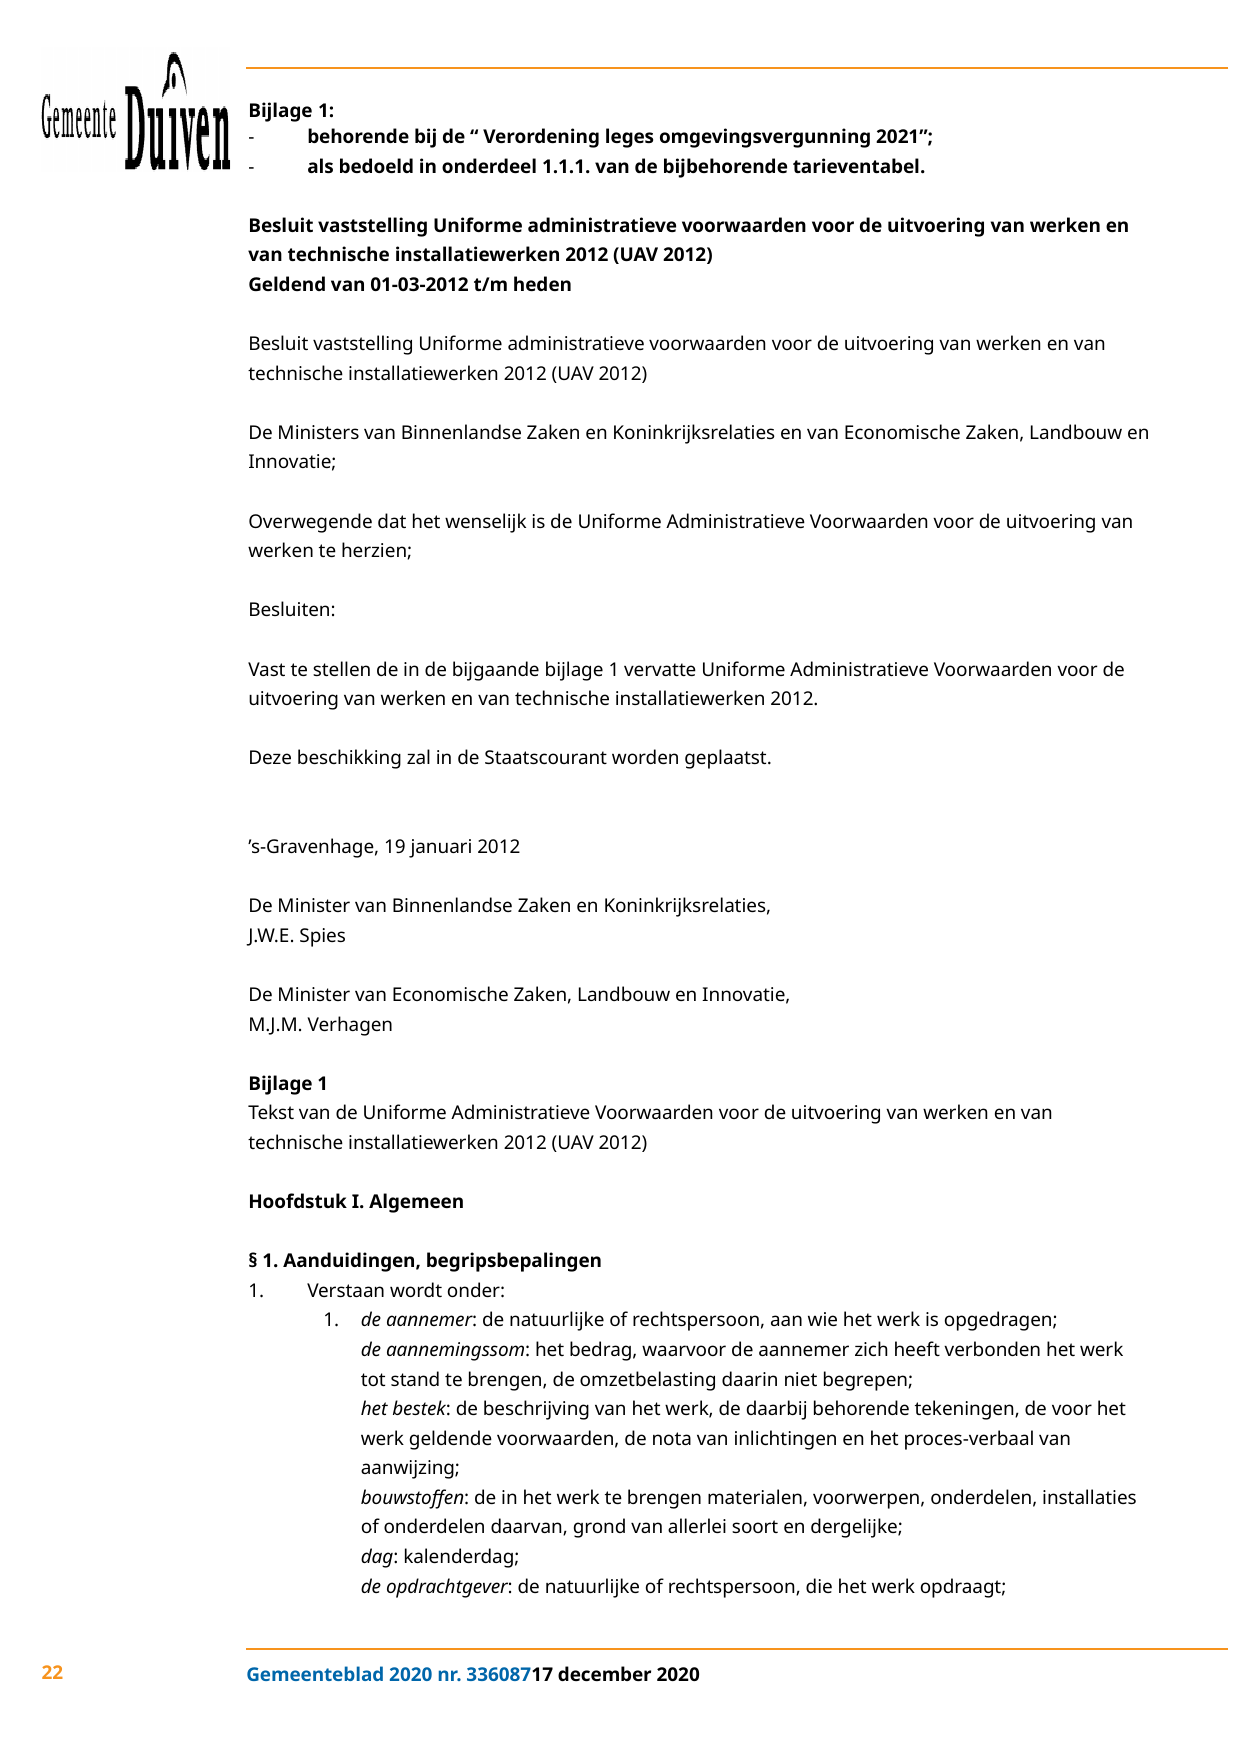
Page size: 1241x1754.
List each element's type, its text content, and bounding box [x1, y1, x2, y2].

list behorende bij de “ Verordening leges omgevingsvergunning 2021”; [248, 123, 1152, 149]
list het bestek: de beschrijving van het werk, de daarbij behorende tekeningen, de voor het werk geldende voorwaarden, de nota van inlichtingen en het proces-verbaal van aanwijzing; [323, 1395, 1152, 1480]
text Bijlage 1 [248, 1070, 1152, 1096]
text De Minister van Economische Zaken, Landbouw en Innovatie, [248, 981, 1152, 1007]
text Besluit vaststelling Uniforme administratieve voorwaarden voor de uitvoering van werken en van technische installatiewerken 2012 (UAV 2012) [248, 330, 1152, 386]
list dag: kalenderdag; [323, 1543, 1152, 1569]
list als bedoeld in onderdeel 1.1.1. van de bijbehorende tarieventabel. [248, 153, 1152, 179]
text M.J.M. Verhagen [248, 1011, 1152, 1037]
text Besluit vaststelling Uniforme administratieve voorwaarden voor de uitvoering van werken en van technische installatiewerken 2012 (UAV 2012) [248, 212, 1152, 267]
picture [41, 47, 231, 172]
text Besluiten: [248, 597, 1152, 622]
text De Minister van Binnenlandse Zaken en Koninkrijksrelaties, [248, 892, 1152, 918]
text ’s-Gravenhage, 19 januari 2012 [248, 833, 1152, 859]
text Overwegende dat het wenselijk is de Uniforme Administratieve Voorwaarden voor de uitvoering van werken te herzien; [248, 508, 1152, 563]
text Hoofdstuk I. Algemeen [248, 1188, 1152, 1214]
list de opdrachtgever: de natuurlijke of rechtspersoon, die het werk opdraagt; [323, 1573, 1152, 1599]
text J.W.E. Spies [248, 922, 1152, 948]
list de aannemer: de natuurlijke of rechtspersoon, aan wie het werk is opgedragen; [323, 1307, 1152, 1332]
text De Ministers van Binnenlandse Zaken en Koninkrijksrelaties en van Economische Zaken, Landbouw en Innovatie; [248, 419, 1152, 474]
text Geldend van 01-03-2012 t/m heden [248, 271, 1152, 297]
text Tekst van de Uniforme Administratieve Voorwaarden voor de uitvoering van werken en van technische installatiewerken 2012 (UAV 2012) [248, 1099, 1152, 1155]
list bouwstoffen: de in het werk te brengen materialen, voorwerpen, onderdelen, installaties of onderdelen daarvan, grond van allerlei soort en dergelijke; [323, 1484, 1152, 1539]
text Deze beschikking zal in de Staatscourant worden geplaatst. [248, 744, 1152, 770]
text Bijlage 1: [248, 95, 1152, 123]
list Verstaan wordt onder: [248, 1277, 1152, 1303]
text Vast te stellen de in de bijgaande bijlage 1 vervatte Uniforme Administratieve Voorwaarden voor de uitvoering van werken en van technische installatiewerken 2012. [248, 656, 1152, 711]
list de aannemingssom: het bedrag, waarvoor de aannemer zich heeft verbonden het werk tot stand te brengen, de omzetbelasting daarin niet begrepen; [323, 1336, 1152, 1392]
text § 1. Aanduidingen, begripsbepalingen [248, 1247, 1152, 1273]
